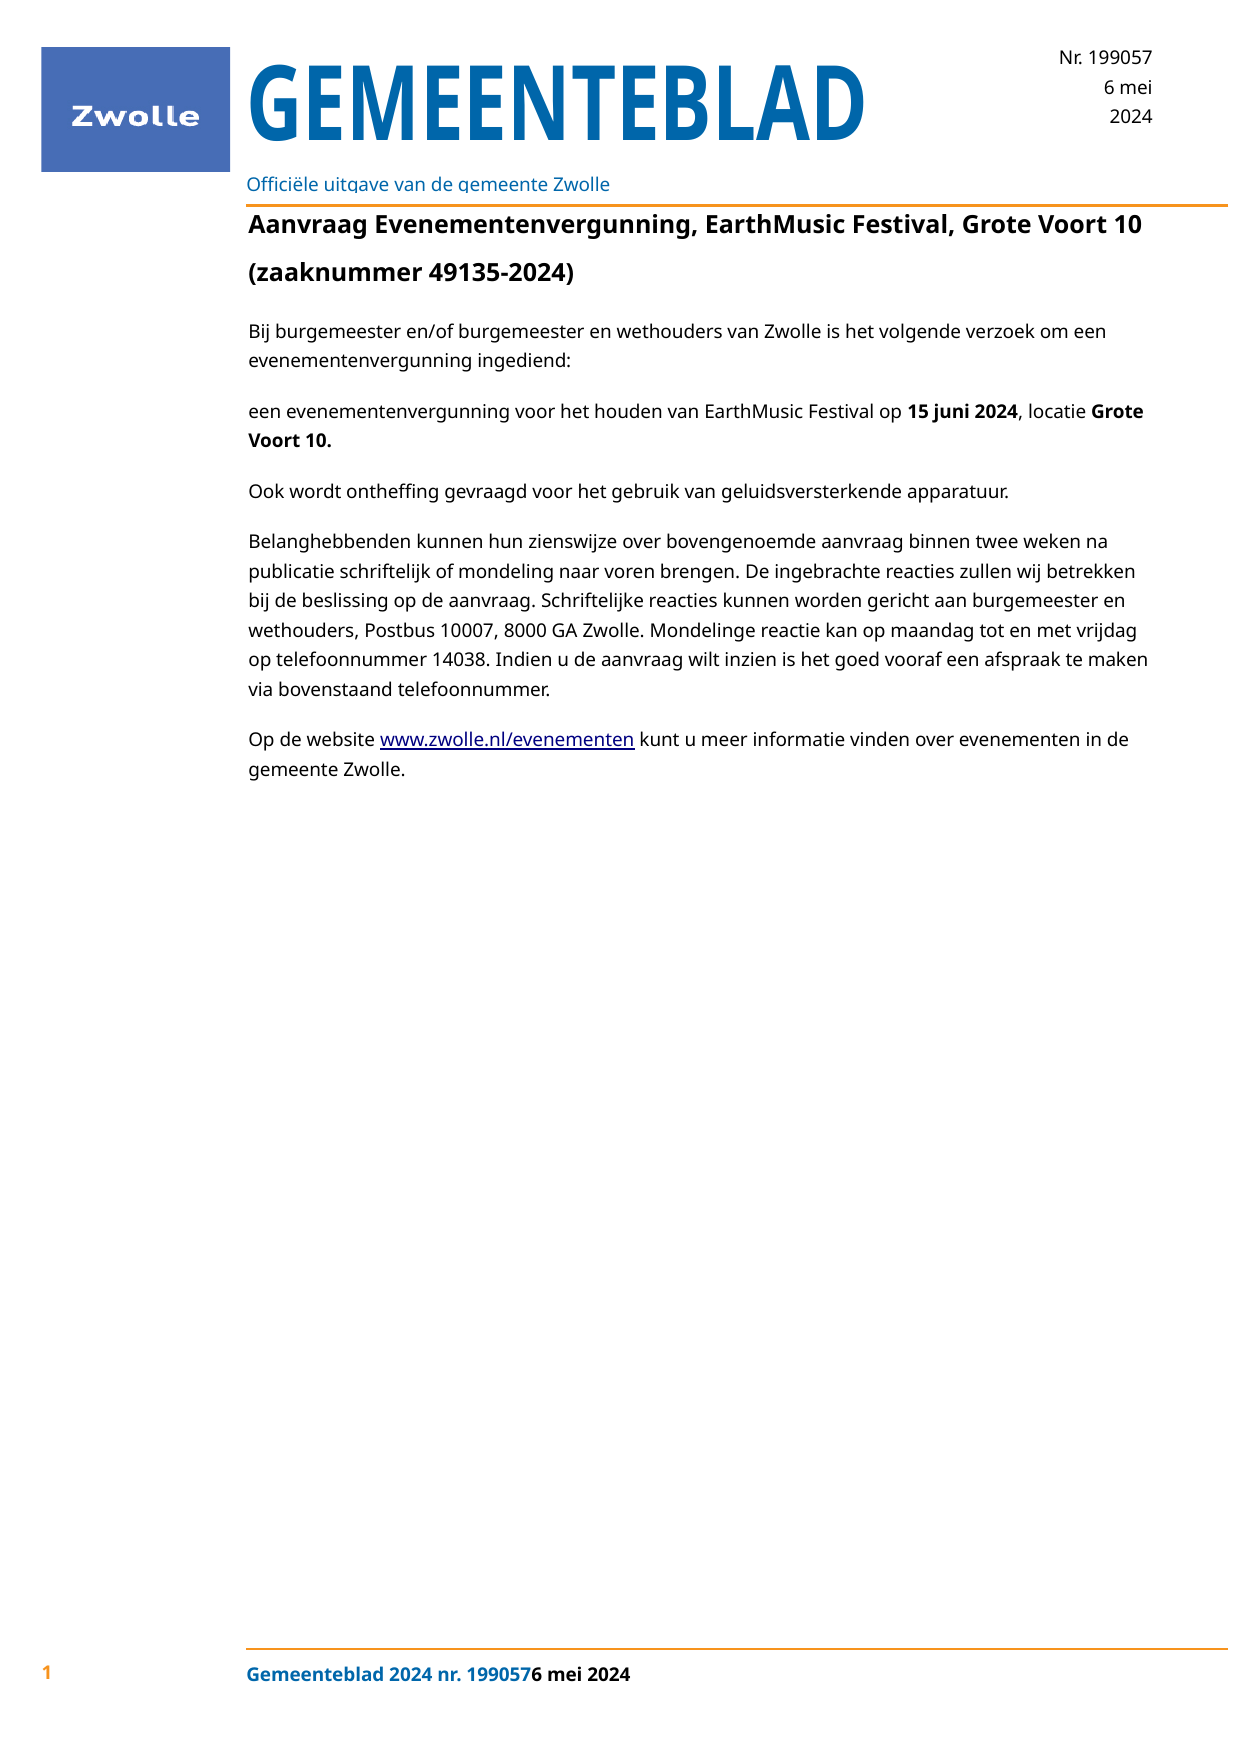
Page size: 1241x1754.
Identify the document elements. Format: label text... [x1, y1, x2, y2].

text Aanvraag Evenementenvergunning, EarthMusic Festival, Grote Voort 10 (zaaknummer 49135-2024) [248, 207, 1152, 288]
text Op de website www.zwolle.nl/evenementen kunt u meer informatie vinden over evenementen in de gemeente Zwolle. [248, 727, 1152, 782]
text Ook wordt ontheffing gevraagd voor het gebruik van geluidsversterkende apparatuur. [248, 478, 1152, 504]
text Bij burgemeester en/of burgemeester en wethouders van Zwolle is het volgende verzoek om een evenementenvergunning ingediend: [248, 318, 1152, 373]
text Belanghebbenden kunnen hun zienswijze over bovengenoemde aanvraag binnen twee weken na publicatie schriftelijk of mondeling naar voren brengen. De ingebrachte reacties zullen wij betrekken bij de beslissing op de aanvraag. Schriftelijke reacties kunnen worden gericht aan burgemeester en wethouders, Postbus 10007, 8000 GA Zwolle. Mondelinge reactie kan op maandag tot en met vrijdag op telefoonnummer 14038. Indien u de aanvraag wilt inzien is het goed vooraf een afspraak te maken via bovenstaand telefoonnummer. [248, 528, 1152, 702]
picture [41, 47, 231, 172]
text een evenementenvergunning voor het houden van EarthMusic Festival op 15 juni 2024, locatie Grote Voort 10. [248, 398, 1152, 453]
